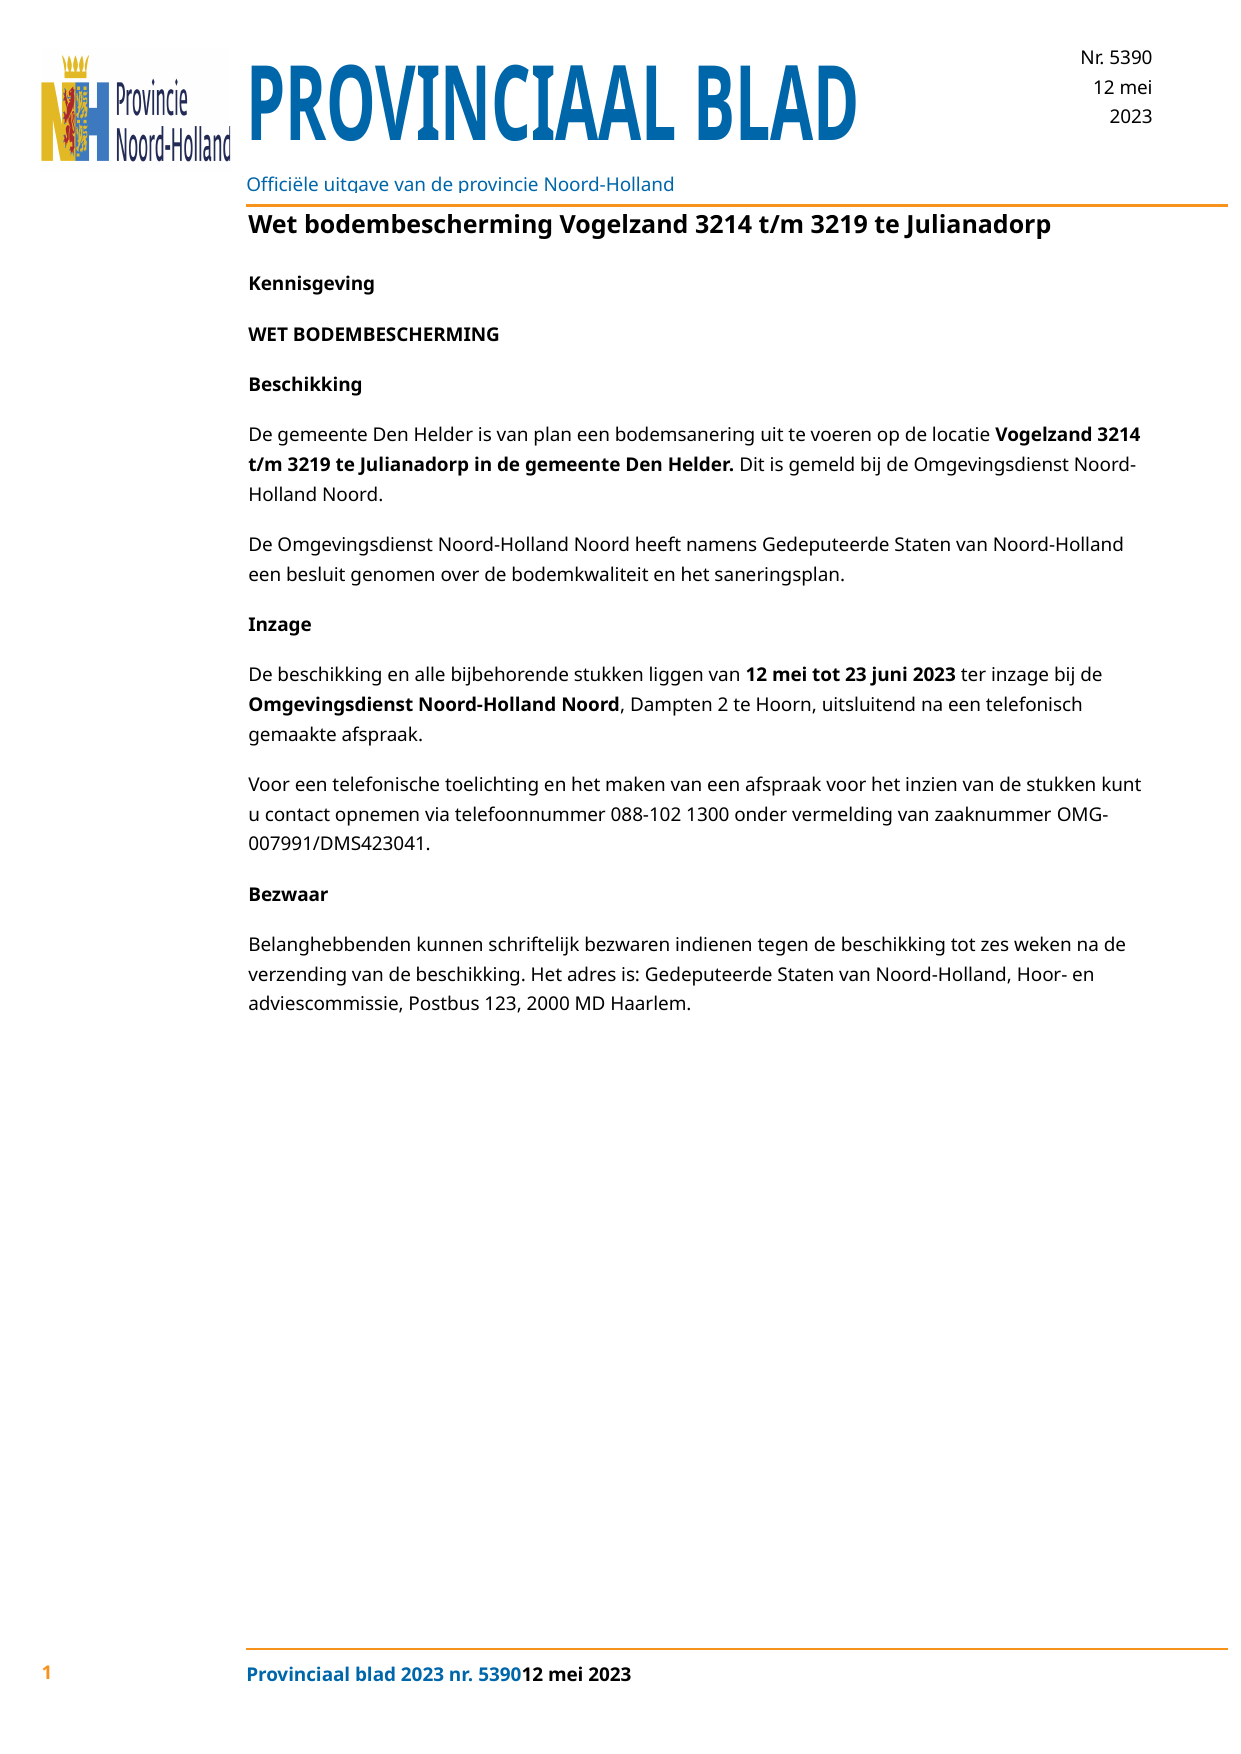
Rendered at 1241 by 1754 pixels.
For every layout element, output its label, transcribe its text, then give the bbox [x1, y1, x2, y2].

text Beschikking [248, 371, 1152, 397]
text Bezwaar [248, 881, 1152, 906]
text Voor een telefonische toelichting en het maken van een afspraak voor het inzien van de stukken kunt u contact opnemen via telefoonnummer 088-102 1300 onder vermelding van zaaknummer OMG-007991/DMS423041. [248, 771, 1152, 856]
text Wet bodembescherming Vogelzand 3214 t/m 3219 te Julianadorp [248, 207, 1152, 241]
text De gemeente Den Helder is van plan een bodemsanering uit te voeren op de locatie Vogelzand 3214 t/m 3219 te Julianadorp in de gemeente Den Helder. Dit is gemeld bij de Omgevingsdienst Noord-Holland Noord. [248, 422, 1152, 506]
text De beschikking en alle bijbehorende stukken liggen van 12 mei tot 23 juni 2023 ter inzage bij de Omgevingsdienst Noord-Holland Noord, Dampten 2 te Hoorn, uitsluitend na een telefonisch gemaakte afspraak. [248, 662, 1152, 746]
text Kennisgeving [248, 270, 1152, 296]
text De Omgevingsdienst Noord-Holland Noord heeft namens Gedeputeerde Staten van Noord-Holland een besluit genomen over de bodemkwaliteit en het saneringsplan. [248, 531, 1152, 586]
text Inzage [248, 611, 1152, 637]
picture [41, 47, 231, 172]
text WET BODEMBESCHERMING [248, 321, 1152, 346]
text Belanghebbenden kunnen schriftelijk bezwaren indienen tegen de beschikking tot zes weken na de verzending van de beschikking. Het adres is: Gedeputeerde Staten van Noord-Holland, Hoor- en adviescommissie, Postbus 123, 2000 MD Haarlem. [248, 931, 1152, 1016]
